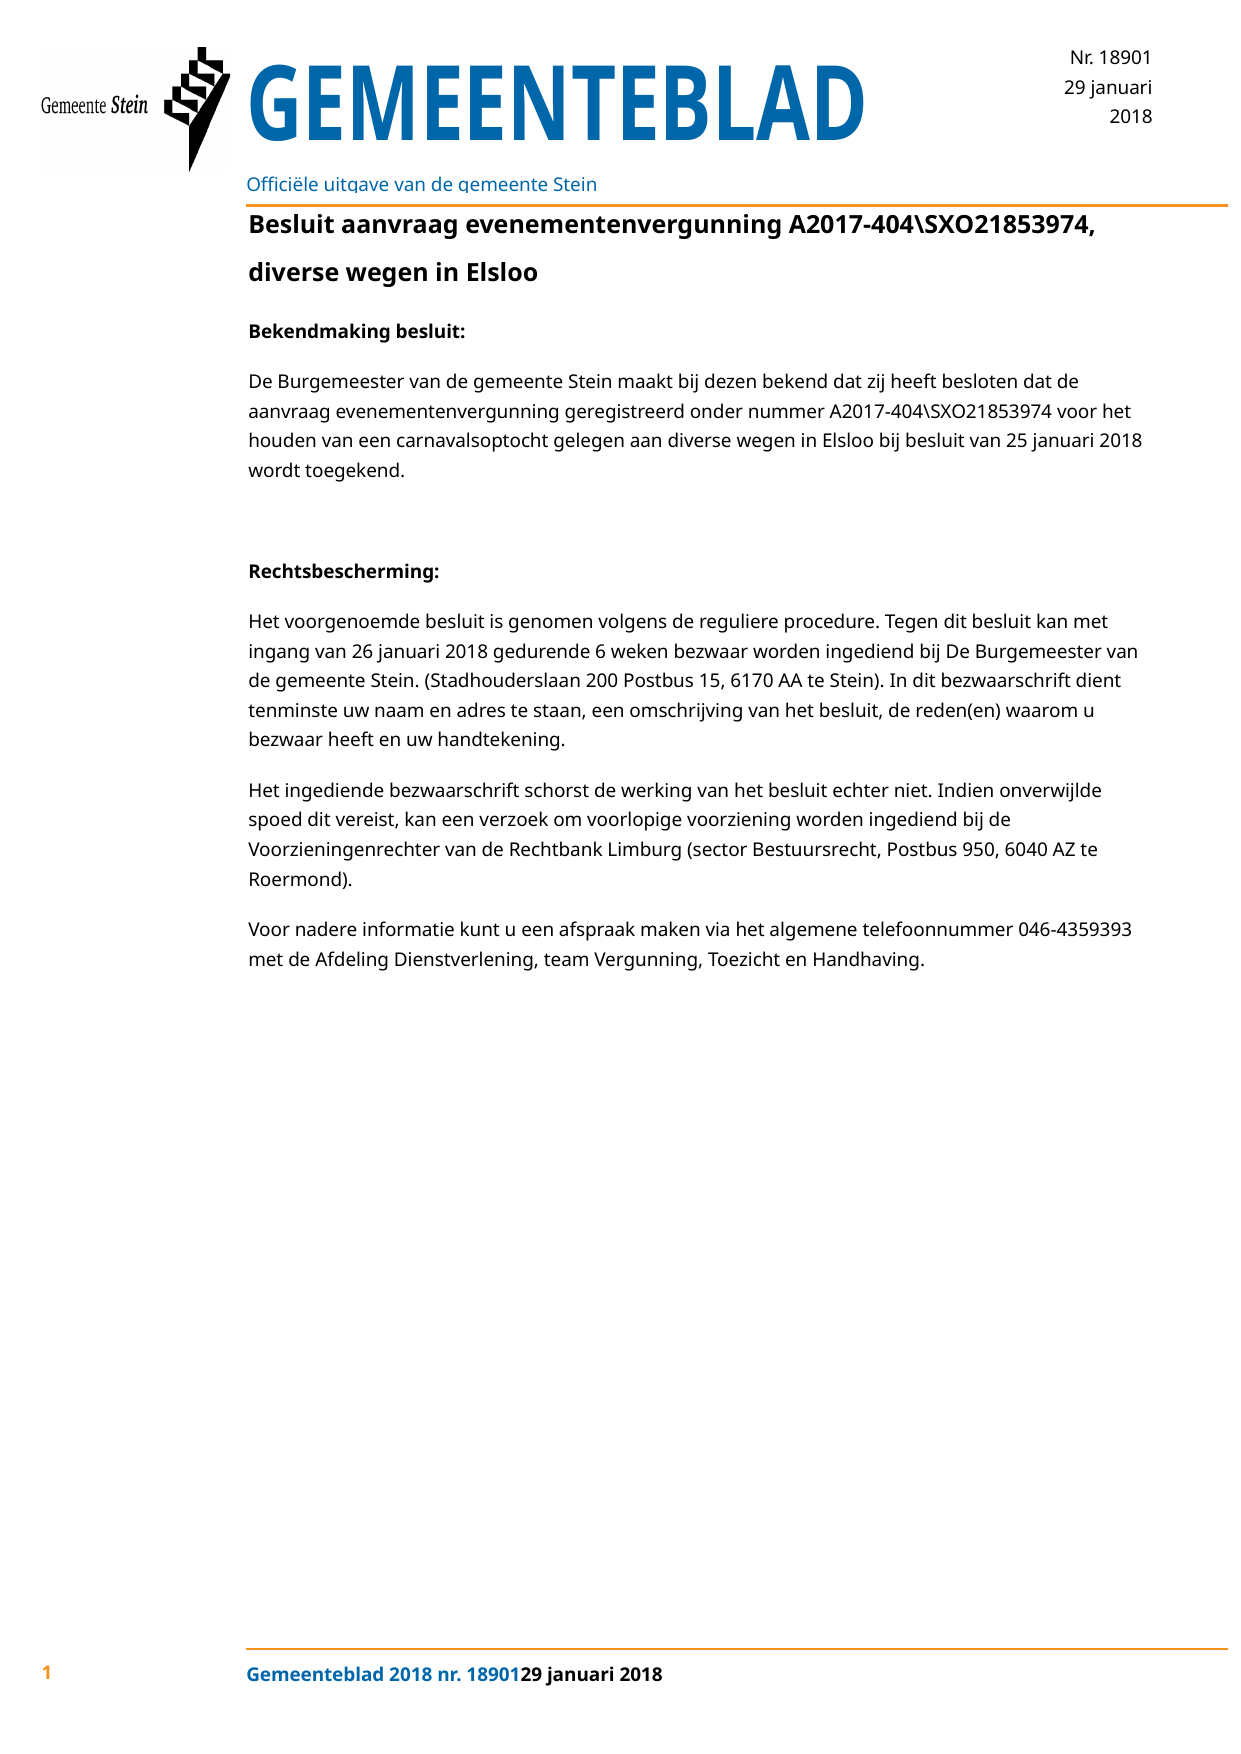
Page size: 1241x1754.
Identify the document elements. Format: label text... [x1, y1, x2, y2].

text De Burgemeester van de gemeente Stein maakt bij dezen bekend dat zij heeft besloten dat de aanvraag evenementenvergunning geregistreerd onder nummer A2017-404\SXO21853974 voor het houden van een carnavalsoptocht gelegen aan diverse wegen in Elsloo bij besluit van 25 januari 2018 wordt toegekend. [248, 368, 1152, 483]
text Rechtsbescherming: [248, 558, 1152, 584]
text Voor nadere informatie kunt u een afspraak maken via het algemene telefoonnummer 046-4359393 met de Afdeling Dienstverlening, team Vergunning, Toezicht en Handhaving. [248, 916, 1152, 972]
text Het voorgenoemde besluit is genomen volgens de reguliere procedure. Tegen dit besluit kan met ingang van 26 januari 2018 gedurende 6 weken bezwaar worden ingediend bij De Burgemeester van de gemeente Stein. (Stadhouderslaan 200 Postbus 15, 6170 AA te Stein). In dit bezwaarschrift dient tenminste uw naam en adres te staan, een omschrijving van het besluit, de reden(en) waarom u bezwaar heeft en uw handtekening. [248, 608, 1152, 752]
text Het ingediende bezwaarschrift schorst de werking van het besluit echter niet. Indien onverwijlde spoed dit vereist, kan een verzoek om voorlopige voorziening worden ingediend bij de Voorzieningenrechter van de Rechtbank Limburg (sector Bestuursrecht, Postbus 950, 6040 AZ te Roermond). [248, 777, 1152, 892]
text Besluit aanvraag evenementenvergunning A2017-404\SXO21853974, diverse wegen in Elsloo [248, 207, 1152, 288]
text Bekendmaking besluit: [248, 318, 1152, 344]
picture [41, 47, 231, 172]
